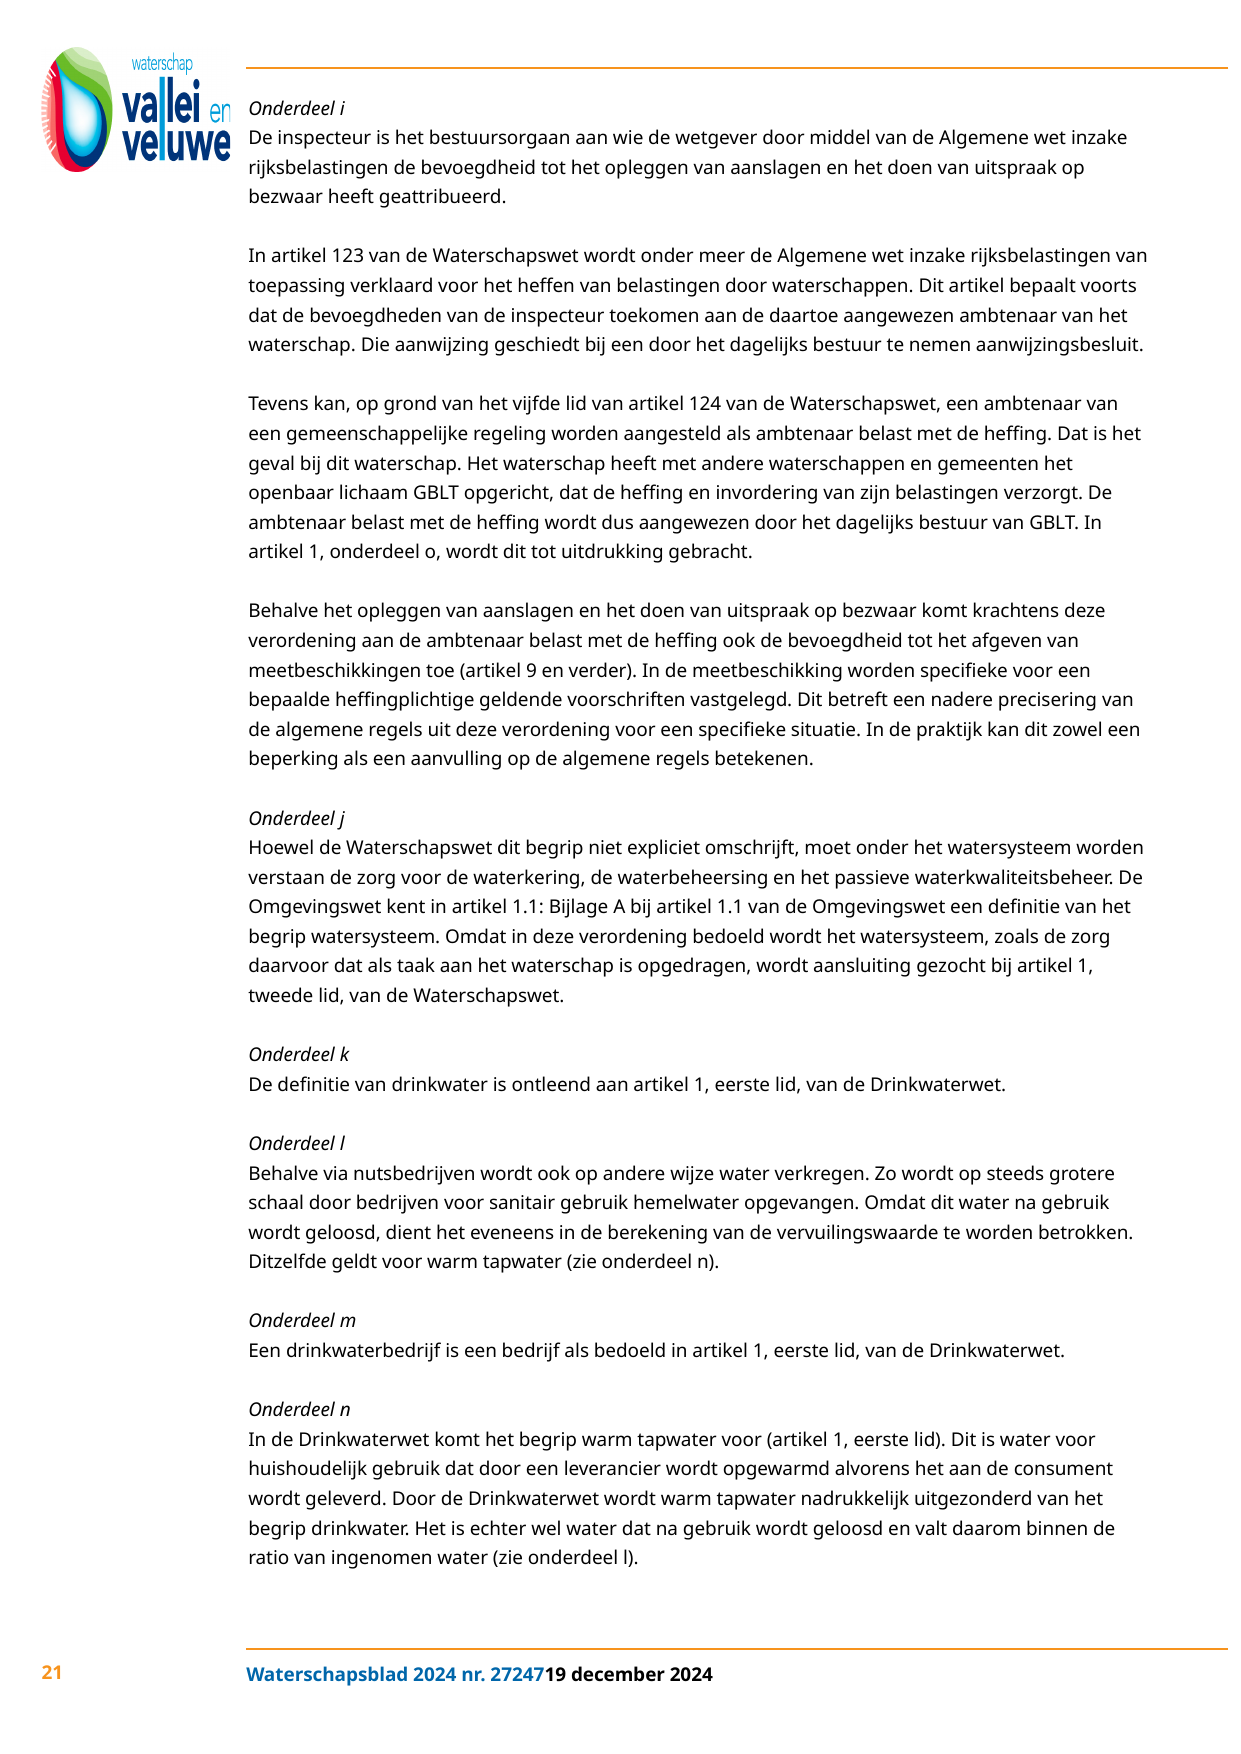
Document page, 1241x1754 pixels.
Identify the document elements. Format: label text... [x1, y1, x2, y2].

text De definitie van drinkwater is ontleend aan artikel 1, eerste lid, van de Drinkwaterwet. [248, 1071, 1152, 1097]
text Onderdeel k [248, 1041, 1152, 1067]
text Onderdeel l [248, 1130, 1152, 1156]
text Behalve het opleggen van aanslagen en het doen van uitspraak op bezwaar komt krachtens deze verordening aan de ambtenaar belast met de heffing ook de bevoegdheid tot het afgeven van meetbeschikkingen toe (artikel 9 en verder). In de meetbeschikking worden specifieke voor een bepaalde heffingplichtige geldende voorschriften vastgelegd. Dit betreft een nadere precisering van de algemene regels uit deze verordening voor een specifieke situatie. In de praktijk kan dit zowel een beperking als een aanvulling op de algemene regels betekenen. [248, 598, 1152, 771]
text Onderdeel m [248, 1308, 1152, 1333]
text Hoewel de Waterschapswet dit begrip niet expliciet omschrijft, moet onder het watersysteem worden verstaan de zorg voor de waterkering, de waterbeheersing en het passieve waterkwaliteitsbeheer. De Omgevingswet kent in artikel 1.1: Bijlage A bij artikel 1.1 van de Omgevingswet een definitie van het begrip watersysteem. Omdat in deze verordening bedoeld wordt het watersysteem, zoals de zorg daarvoor dat als taak aan het waterschap is opgedragen, wordt aansluiting gezocht bij artikel 1, tweede lid, van de Waterschapswet. [248, 834, 1152, 1008]
text De inspecteur is het bestuursorgaan aan wie de wetgever door middel van de Algemene wet inzake rijksbelastingen de bevoegdheid tot het opleggen van aanslagen en het doen van uitspraak op bezwaar heeft geattribueerd. [248, 124, 1152, 209]
text Onderdeel n [248, 1396, 1152, 1422]
text In artikel 123 van de Waterschapswet wordt onder meer de Algemene wet inzake rijksbelastingen van toepassing verklaard voor het heffen van belastingen door waterschappen. Dit artikel bepaalt voorts dat de bevoegdheden van de inspecteur toekomen aan de daartoe aangewezen ambtenaar van het waterschap. Die aanwijzing geschiedt bij een door het dagelijks bestuur te nemen aanwijzingsbesluit. [248, 243, 1152, 357]
text Een drinkwaterbedrijf is een bedrijf als bedoeld in artikel 1, eerste lid, van de Drinkwaterwet. [248, 1337, 1152, 1363]
text Tevens kan, op grond van het vijfde lid van artikel 124 van de Waterschapswet, een ambtenaar van een gemeenschappelijke regeling worden aangesteld als ambtenaar belast met de heffing. Dat is het geval bij dit waterschap. Het waterschap heeft met andere waterschappen en gemeenten het openbaar lichaam GBLT opgericht, dat de heffing en invordering van zijn belastingen verzorgt. De ambtenaar belast met de heffing wordt dus aangewezen door het dagelijks bestuur van GBLT. In artikel 1, onderdeel o, wordt dit tot uitdrukking gebracht. [248, 391, 1152, 564]
text Onderdeel i [248, 95, 1152, 121]
picture [41, 47, 231, 172]
text Onderdeel j [248, 805, 1152, 831]
text In de Drinkwaterwet komt het begrip warm tapwater voor (artikel 1, eerste lid). Dit is water voor huishoudelijk gebruik dat door een leverancier wordt opgewarmd alvorens het aan de consument wordt geleverd. Door de Drinkwaterwet wordt warm tapwater nadrukkelijk uitgezonderd van het begrip drinkwater. Het is echter wel water dat na gebruik wordt geloosd en valt daarom binnen de ratio van ingenomen water (zie onderdeel l). [248, 1426, 1152, 1570]
text Behalve via nutsbedrijven wordt ook op andere wijze water verkregen. Zo wordt op steeds grotere schaal door bedrijven voor sanitair gebruik hemelwater opgevangen. Omdat dit water na gebruik wordt geloosd, dient het eveneens in de berekening van de vervuilingswaarde te worden betrokken. Ditzelfde geldt voor warm tapwater (zie onderdeel n). [248, 1160, 1152, 1274]
